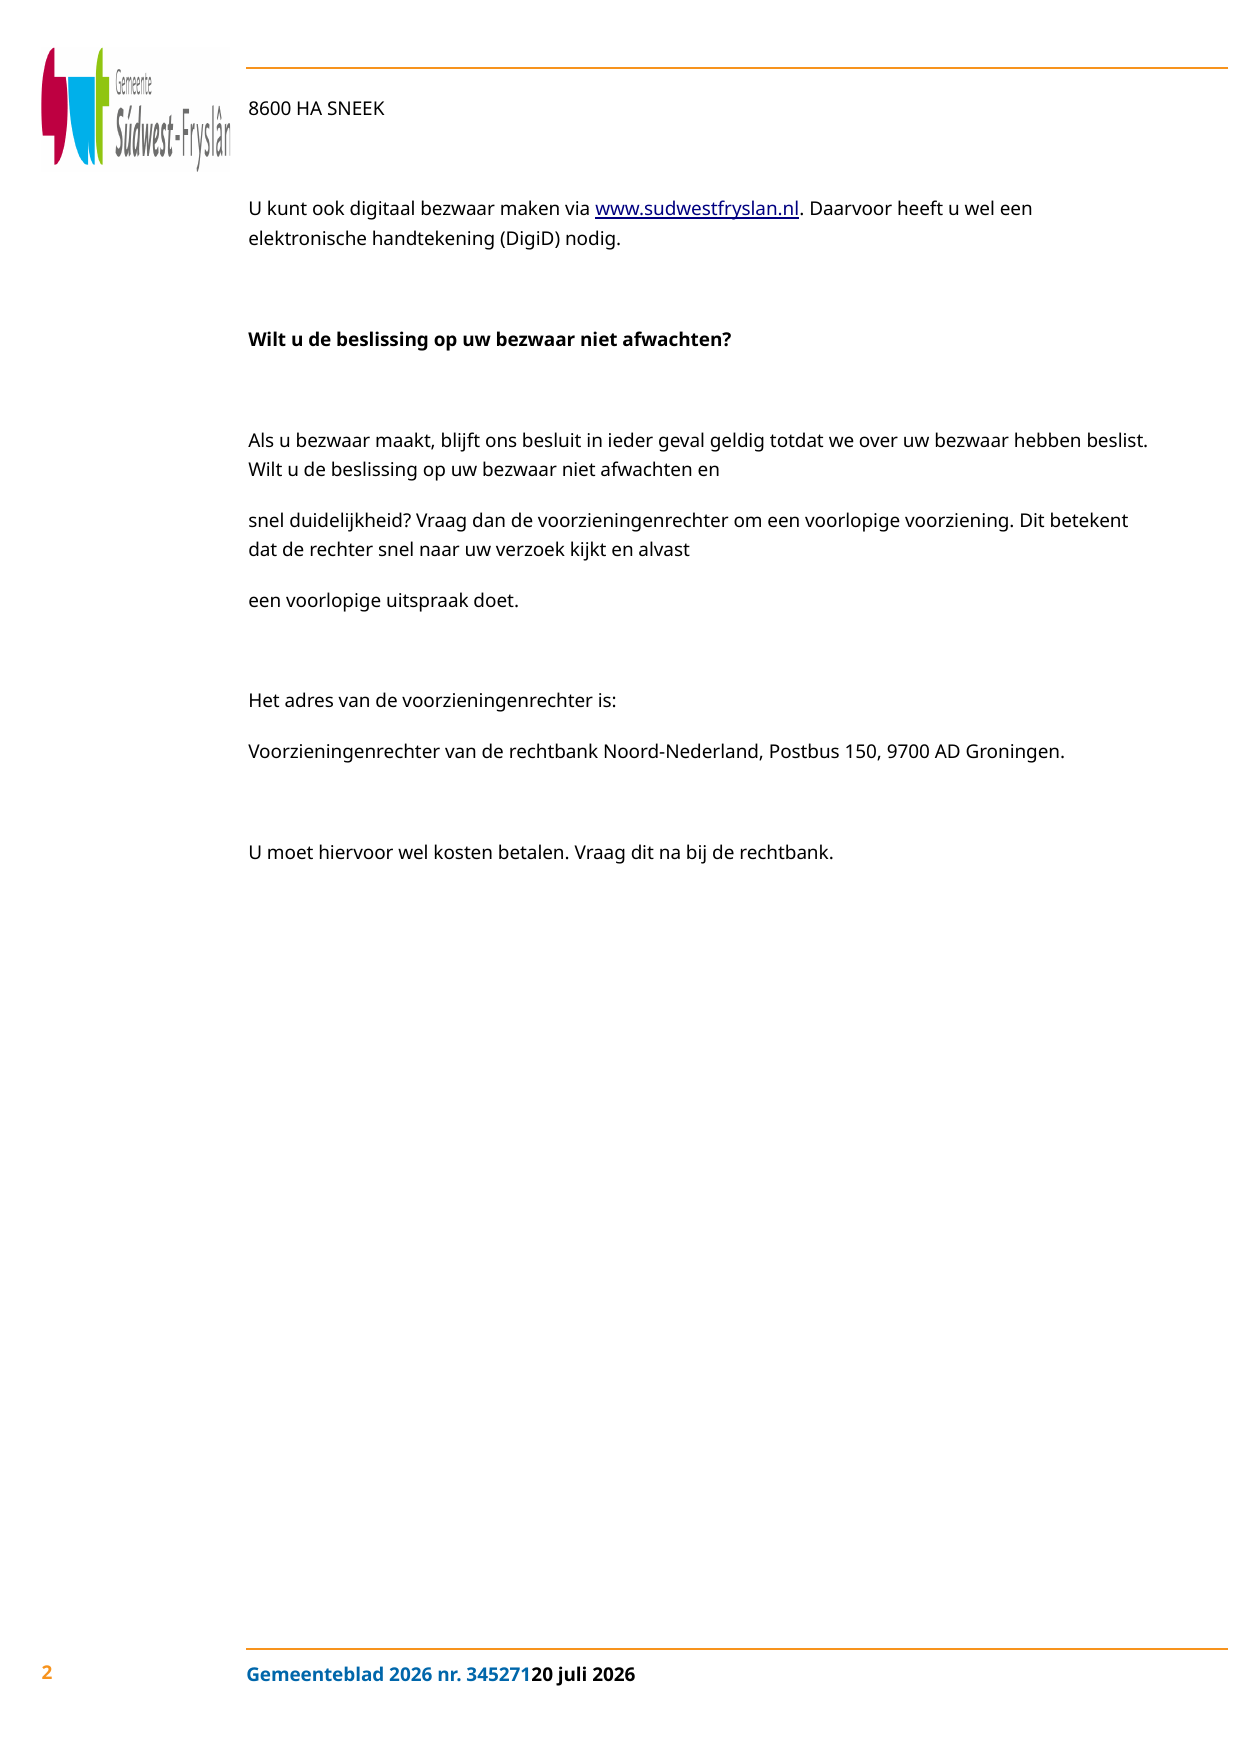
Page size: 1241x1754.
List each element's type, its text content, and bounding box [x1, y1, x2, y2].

text Voorzieningenrechter van de rechtbank Noord-Nederland, Postbus 150, 9700 AD Groningen. [248, 738, 1152, 764]
picture [41, 47, 231, 172]
text 8600 HA SNEEK [248, 95, 1152, 121]
text Wilt u de beslissing op uw bezwaar niet afwachten? [248, 326, 1152, 352]
text een voorlopige uitspraak doet. [248, 587, 1152, 613]
text U kunt ook digitaal bezwaar maken via www.sudwestfryslan.nl. Daarvoor heeft u wel een elektronische handtekening (DigiD) nodig. [248, 196, 1152, 251]
text snel duidelijkheid? Vraag dan de voorzieningenrechter om een voorlopige voorziening. Dit betekent dat de rechter snel naar uw verzoek kijkt en alvast [248, 507, 1152, 562]
text Het adres van de voorzieningenrechter is: [248, 688, 1152, 713]
text Als u bezwaar maakt, blijft ons besluit in ieder geval geldig totdat we over uw bezwaar hebben beslist. Wilt u de beslissing op uw bezwaar niet afwachten en [248, 427, 1152, 482]
text U moet hiervoor wel kosten betalen. Vraag dit na bij de rechtbank. [248, 839, 1152, 865]
